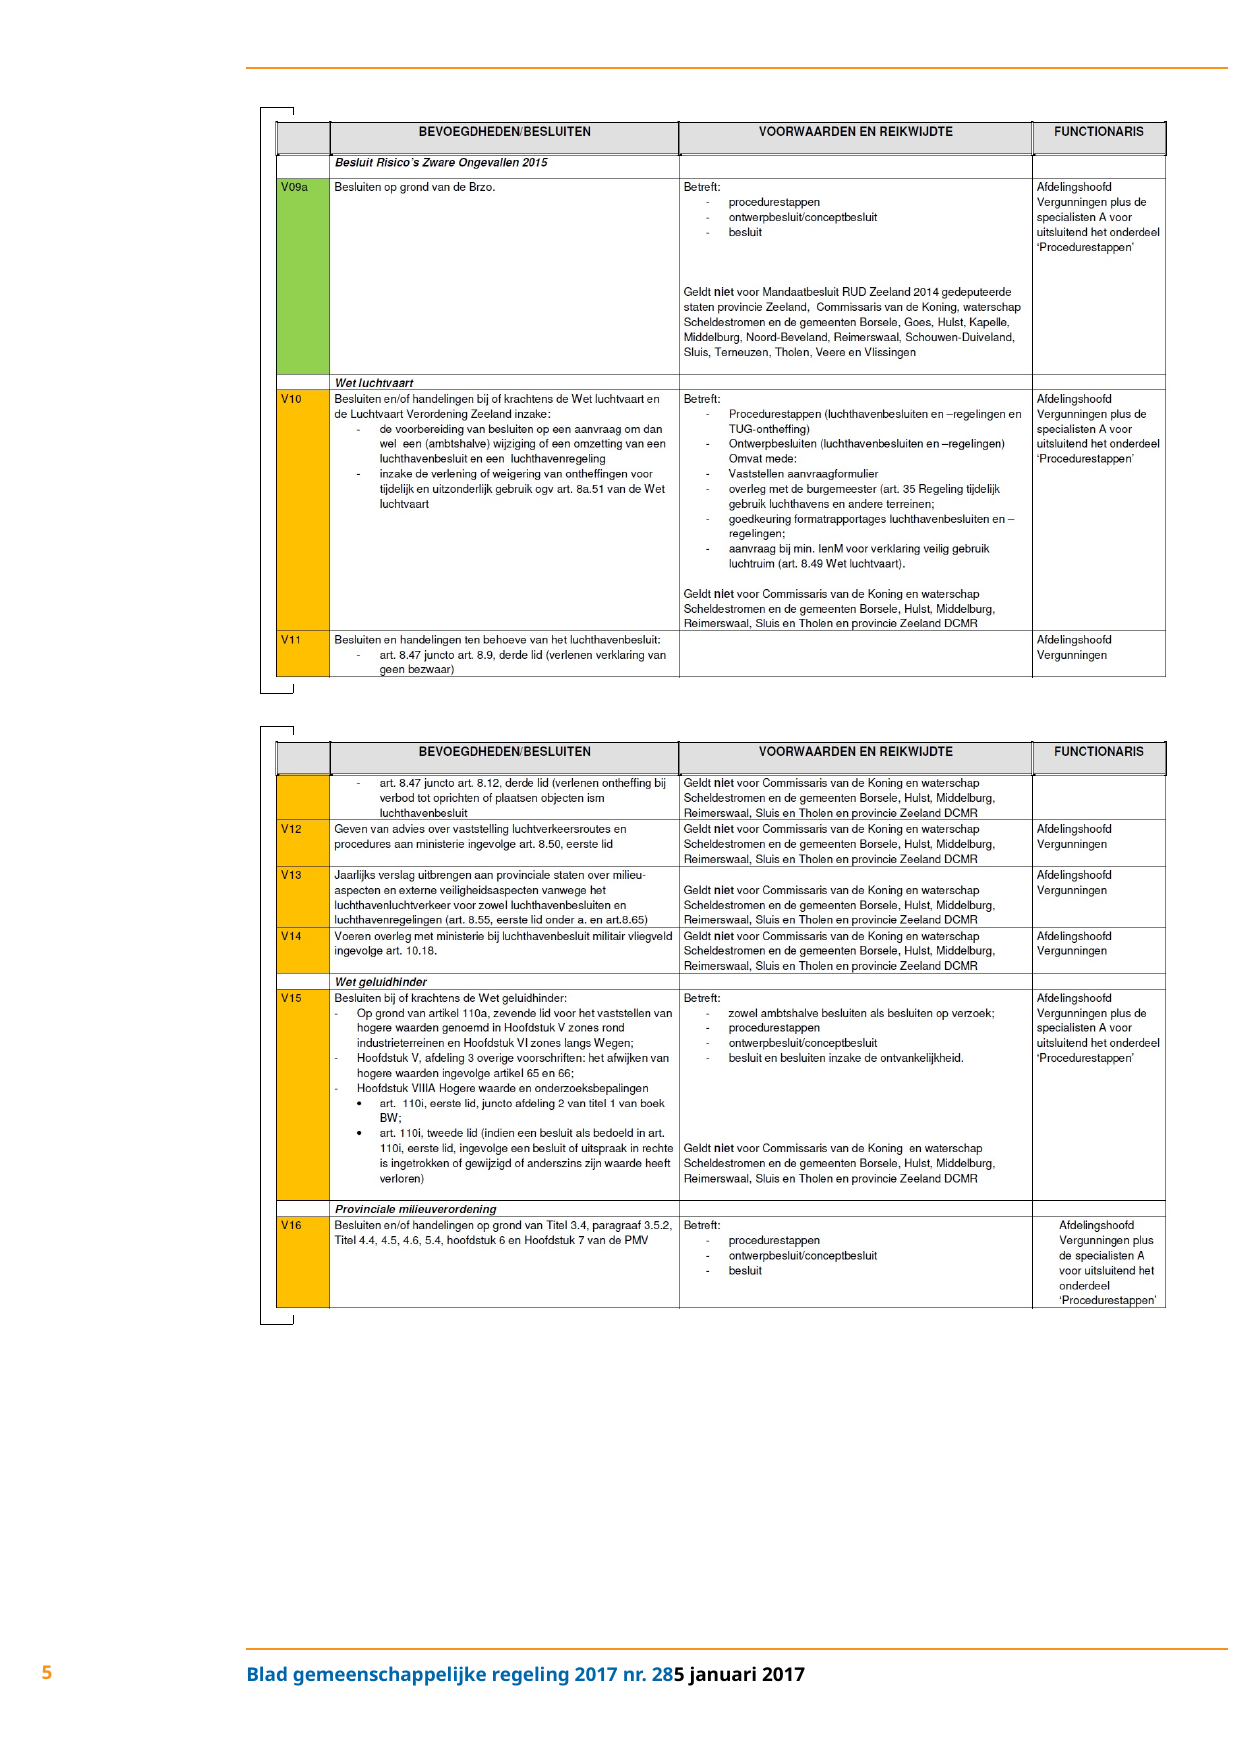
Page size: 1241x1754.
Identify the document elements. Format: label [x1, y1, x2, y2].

picture [268, 115, 1173, 684]
picture [41, 47, 231, 172]
picture [268, 735, 1173, 1315]
